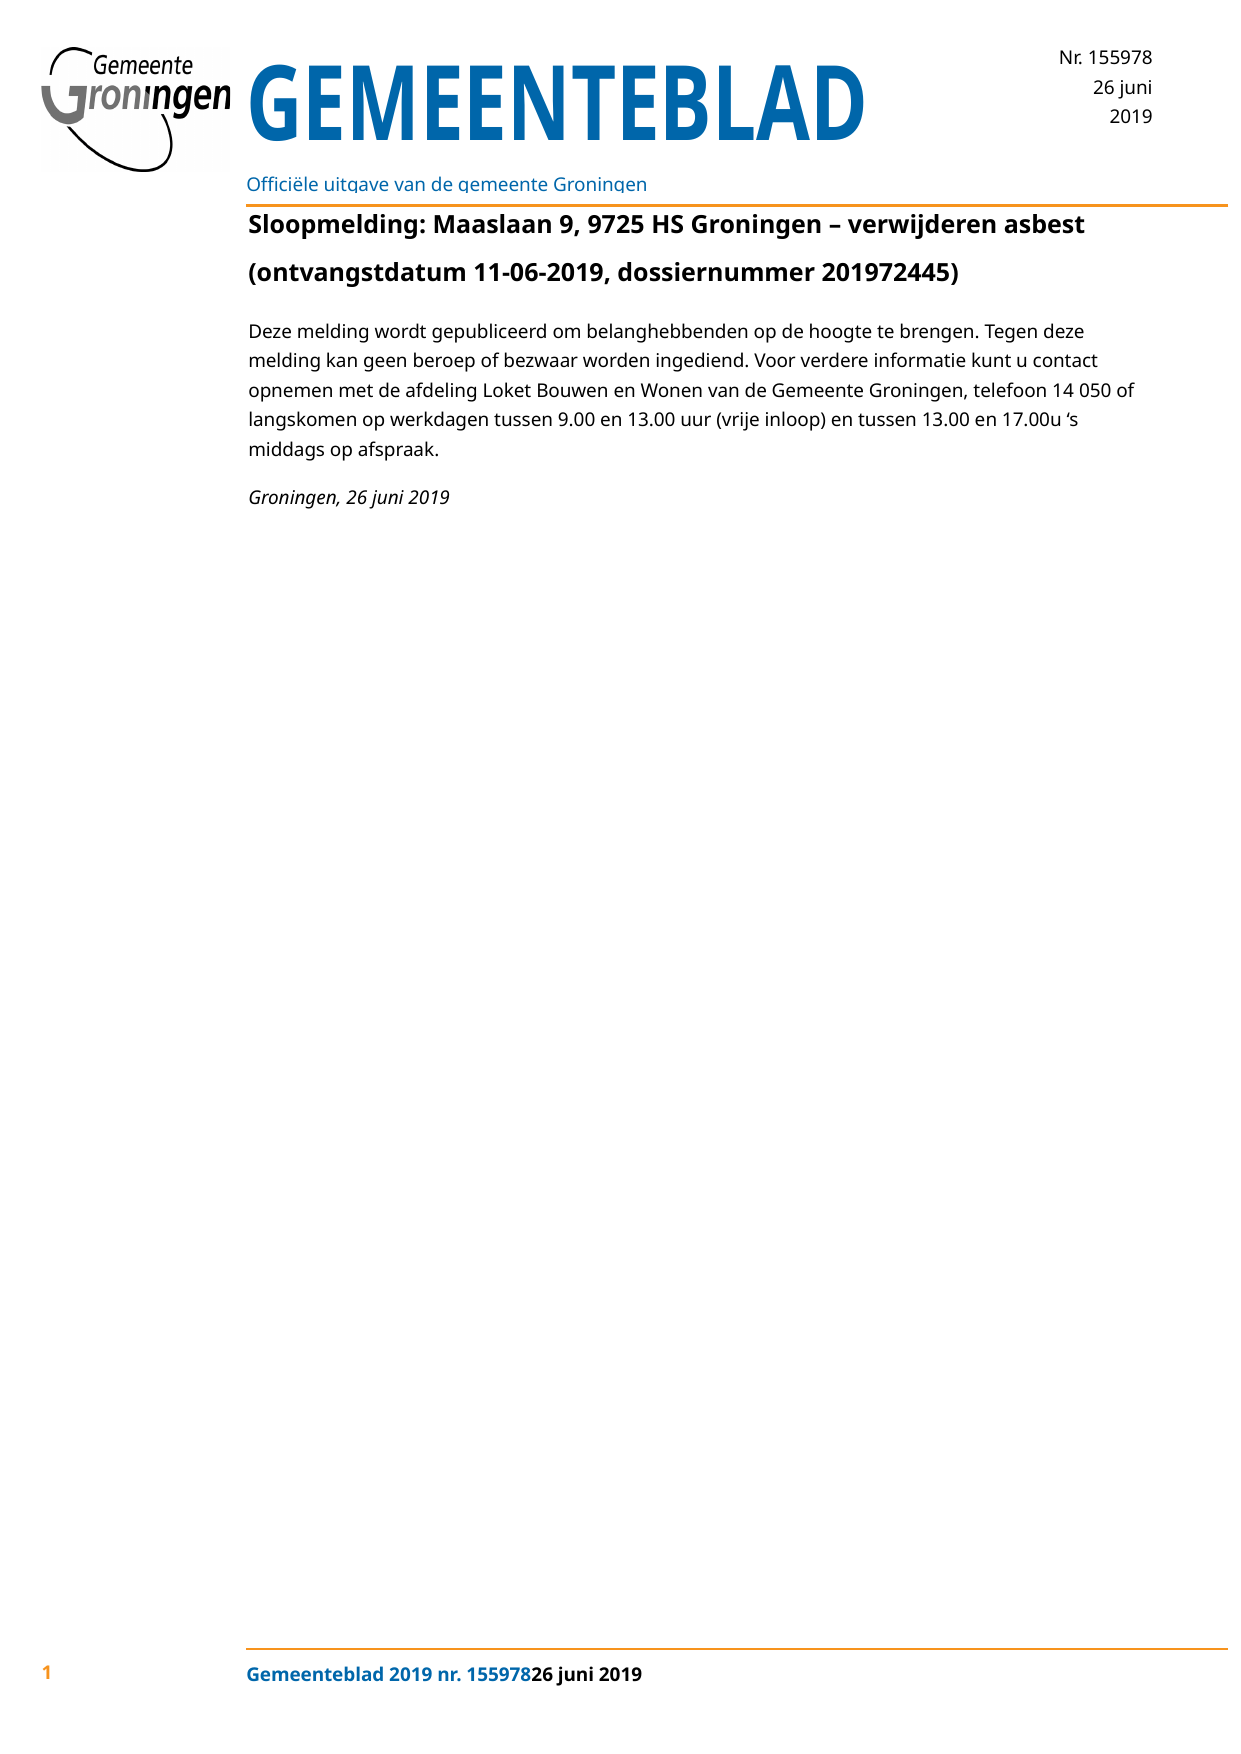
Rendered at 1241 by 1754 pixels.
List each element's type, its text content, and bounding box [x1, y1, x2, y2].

text Sloopmelding: Maaslaan 9, 9725 HS Groningen – verwijderen asbest (ontvangstdatum 11-06-2019, dossiernummer 201972445) [248, 207, 1152, 288]
text Groningen, 26 juni 2019 [248, 484, 1152, 510]
text Deze melding wordt gepubliceerd om belanghebbenden op de hoogte te brengen. Tegen deze melding kan geen beroep of bezwaar worden ingediend. Voor verdere informatie kunt u contact opnemen met de afdeling Loket Bouwen en Wonen van de Gemeente Groningen, telefoon 14 050 of langskomen op werkdagen tussen 9.00 en 13.00 uur (vrije inloop) en tussen 13.00 en 17.00u ‘s middags op afspraak. [248, 318, 1152, 462]
picture [41, 47, 231, 172]
